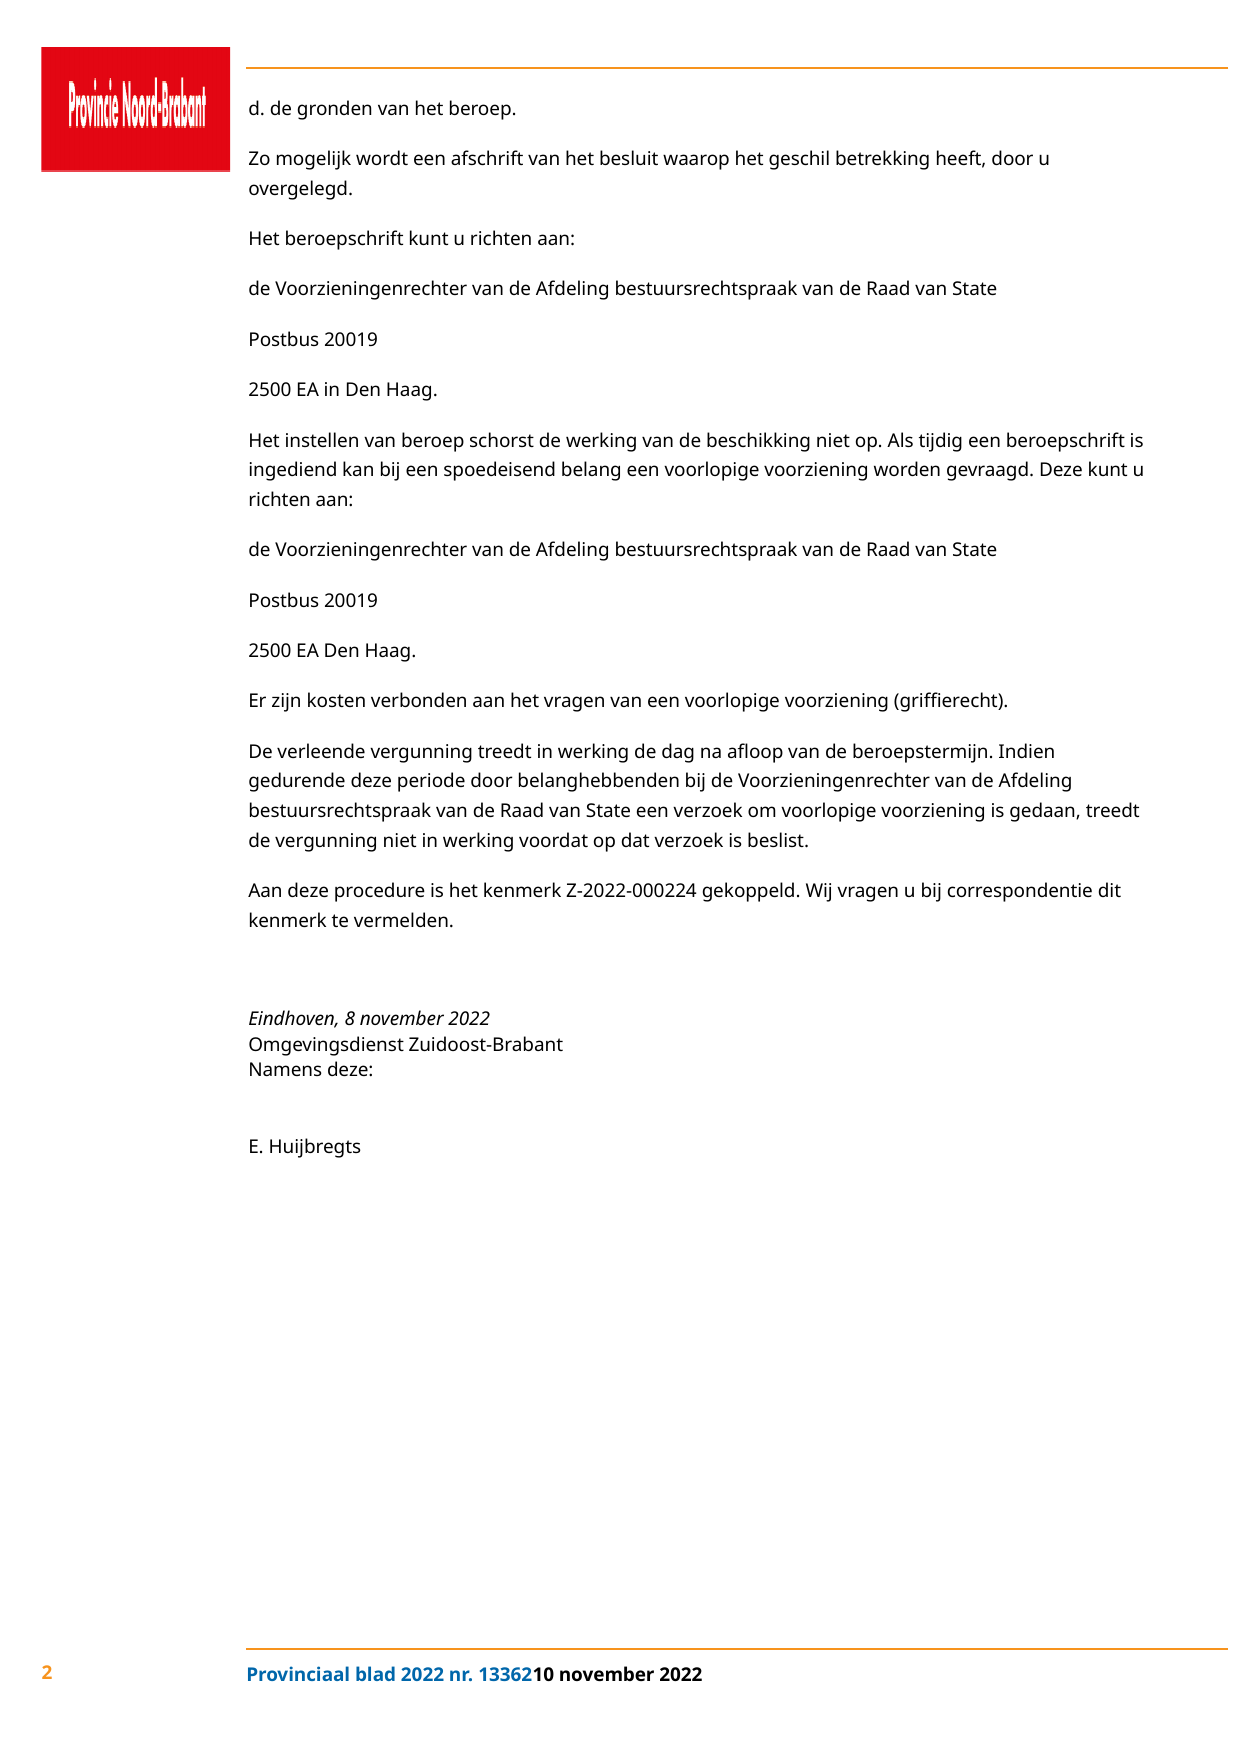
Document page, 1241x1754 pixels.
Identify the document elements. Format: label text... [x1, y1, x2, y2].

text 2500 EA in Den Haag. [248, 376, 1152, 402]
text d. de gronden van het beroep. [248, 95, 1152, 121]
text Het beroepschrift kunt u richten aan: [248, 225, 1152, 251]
text Namens deze: [248, 1057, 1152, 1082]
text Postbus 20019 [248, 587, 1152, 613]
picture [41, 47, 231, 172]
text De verleende vergunning treedt in werking de dag na afloop van de beroepstermijn. Indien gedurende deze periode door belanghebbenden bij de Voorzieningenrechter van de Afdeling bestuursrechtspraak van de Raad van State een verzoek om voorlopige voorziening is gedaan, treedt de vergunning niet in werking voordat op dat verzoek is beslist. [248, 738, 1152, 853]
text de Voorzieningenrechter van de Afdeling bestuursrechtspraak van de Raad van State [248, 536, 1152, 562]
text Zo mogelijk wordt een afschrift van het besluit waarop het geschil betrekking heeft, door u overgelegd. [248, 145, 1152, 201]
text E. Huijbregts [248, 1134, 1152, 1159]
text Omgevingsdienst Zuidoost-Brabant [248, 1031, 1152, 1057]
text de Voorzieningenrechter van de Afdeling bestuursrechtspraak van de Raad van State [248, 276, 1152, 301]
text Aan deze procedure is het kenmerk Z-2022-000224 gekoppeld. Wij vragen u bij correspondentie dit kenmerk te vermelden. [248, 877, 1152, 933]
text 2500 EA Den Haag. [248, 637, 1152, 663]
text Er zijn kosten verbonden aan het vragen van een voorlopige voorziening (griffierecht). [248, 688, 1152, 713]
text Eindhoven, 8 november 2022 [248, 1005, 1152, 1031]
text Het instellen van beroep schorst de werking van de beschikking niet op. Als tijdig een beroepschrift is ingediend kan bij een spoedeisend belang een voorlopige voorziening worden gevraagd. Deze kunt u richten aan: [248, 427, 1152, 512]
text Postbus 20019 [248, 326, 1152, 352]
